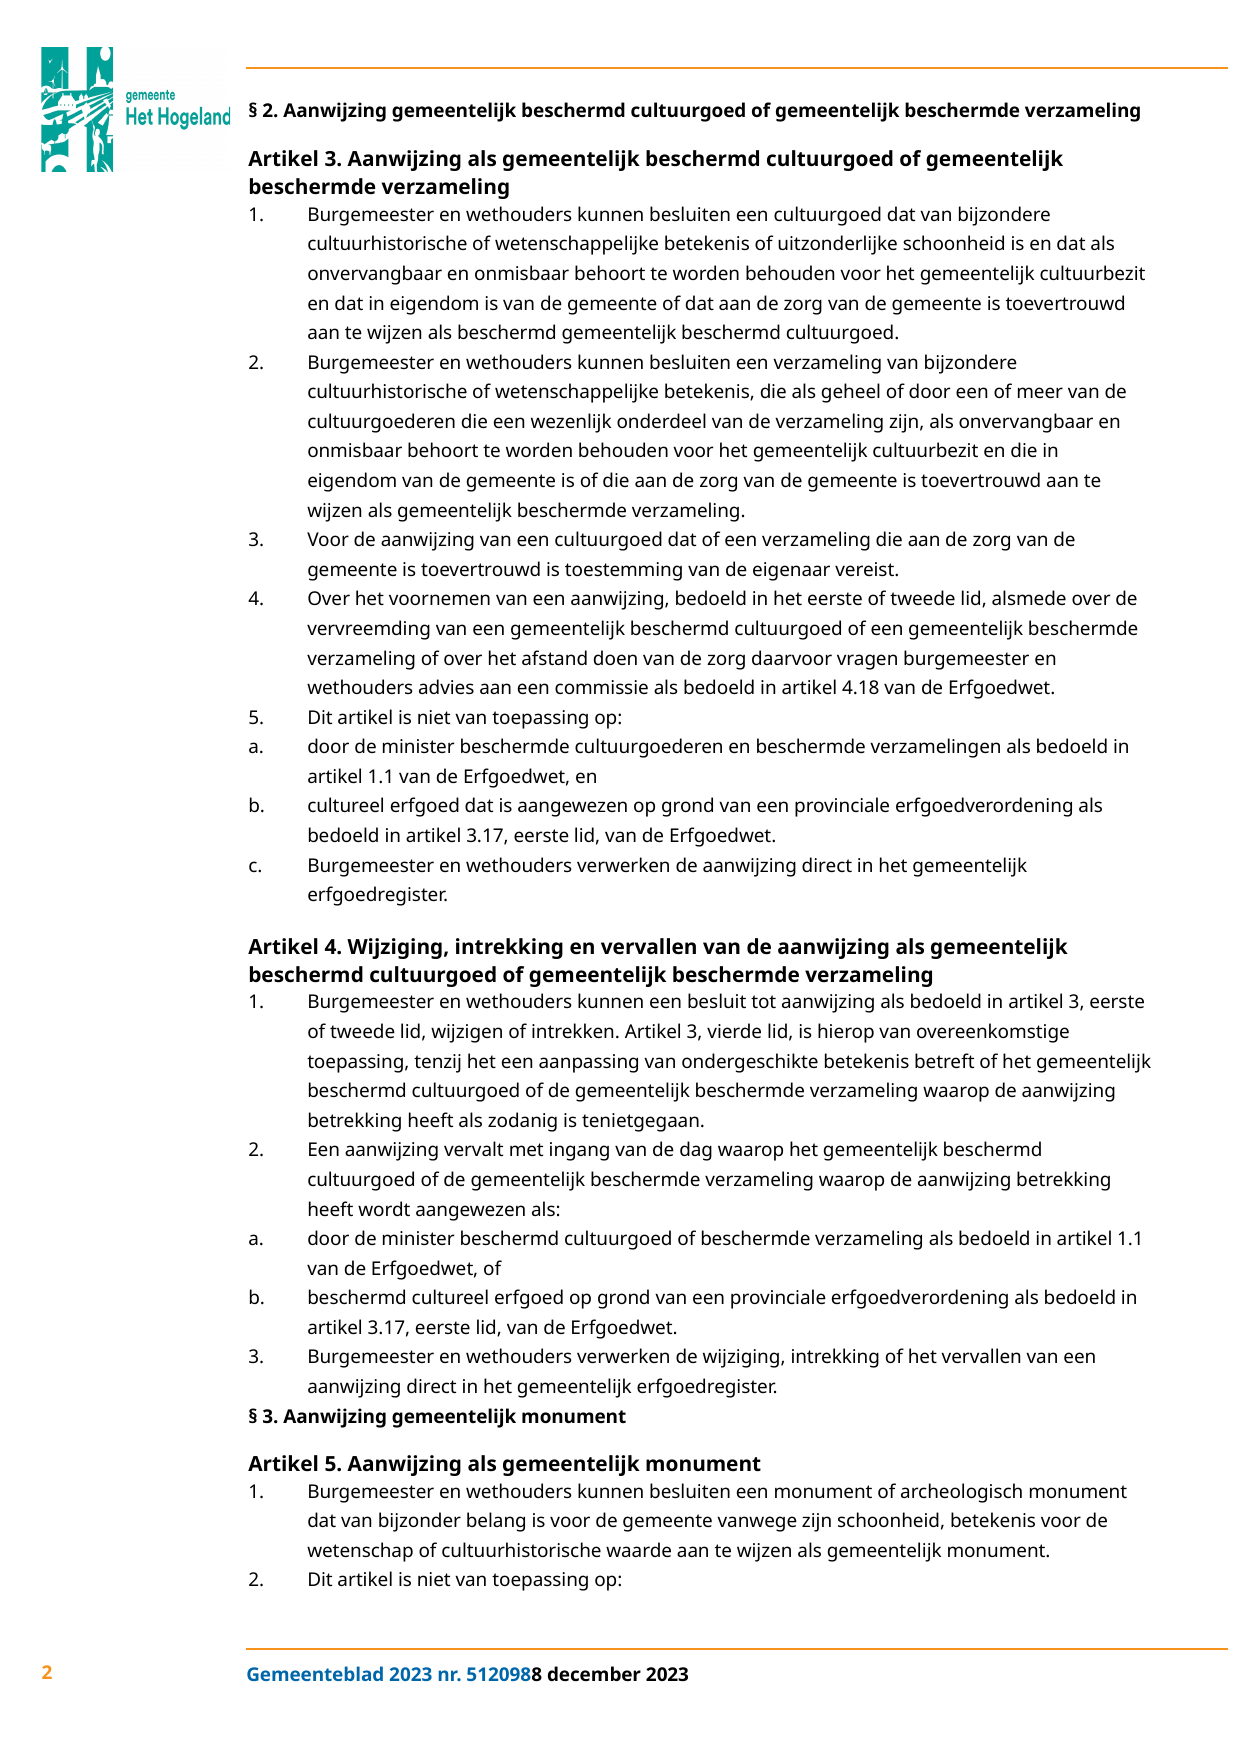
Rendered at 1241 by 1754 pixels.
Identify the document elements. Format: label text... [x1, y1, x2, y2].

list Een aanwijzing vervalt met ingang van de dag waarop het gemeentelijk beschermd cultuurgoed of de gemeentelijk beschermde verzameling waarop de aanwijzing betrekking heeft wordt aangewezen als: [248, 1137, 1152, 1221]
list Burgemeester en wethouders kunnen besluiten een verzameling van bijzondere cultuurhistorische of wetenschappelijke betekenis, die als geheel of door een of meer van de cultuurgoederen die een wezenlijk onderdeel van de verzameling zijn, als onvervangbaar en onmisbaar behoort te worden behouden voor het gemeentelijk cultuurbezit en die in eigendom van de gemeente is of die aan de zorg van de gemeente is toevertrouwd aan te wijzen als gemeentelijk beschermde verzameling. [248, 349, 1152, 522]
text § 2. Aanwijzing gemeentelijk beschermd cultuurgoed of gemeentelijk beschermde verzameling [248, 95, 1152, 123]
list Burgemeester en wethouders verwerken de wijziging, intrekking of het vervallen van een aanwijzing direct in het gemeentelijk erfgoedregister. [248, 1344, 1152, 1399]
list Dit artikel is niet van toepassing op: [248, 1567, 1152, 1592]
list Burgemeester en wethouders kunnen besluiten een cultuurgoed dat van bijzondere cultuurhistorische of wetenschappelijke betekenis of uitzonderlijke schoonheid is en dat als onvervangbaar en onmisbaar behoort te worden behouden voor het gemeentelijk cultuurbezit en dat in eigendom is van de gemeente of dat aan de zorg van de gemeente is toevertrouwd aan te wijzen als beschermd gemeentelijk beschermd cultuurgoed. [248, 201, 1152, 345]
list beschermd cultureel erfgoed op grond van een provinciale erfgoedverordening als bedoeld in artikel 3.17, eerste lid, van de Erfgoedwet. [248, 1284, 1152, 1340]
list Burgemeester en wethouders kunnen besluiten een monument of archeologisch monument dat van bijzonder belang is voor de gemeente vanwege zijn schoonheid, betekenis voor de wetenschap of cultuurhistorische waarde aan te wijzen als gemeentelijk monument. [248, 1478, 1152, 1563]
list Over het voornemen van een aanwijzing, bedoeld in het eerste of tweede lid, alsmede over de vervreemding van een gemeentelijk beschermd cultuurgoed of een gemeentelijk beschermde verzameling of over het afstand doen van de zorg daarvoor vragen burgemeester en wethouders advies aan een commissie als bedoeld in artikel 4.18 van de Erfgoedwet. [248, 586, 1152, 700]
text § 3. Aanwijzing gemeentelijk monument [248, 1403, 1152, 1428]
list door de minister beschermde cultuurgoederen en beschermde verzamelingen als bedoeld in artikel 1.1 van de Erfgoedwet, en [248, 733, 1152, 789]
list Burgemeester en wethouders kunnen een besluit tot aanwijzing als bedoeld in artikel 3, eerste of tweede lid, wijzigen of intrekken. Artikel 3, vierde lid, is hierop van overeenkomstige toepassing, tenzij het een aanpassing van ondergeschikte betekenis betreft of het gemeentelijk beschermd cultuurgoed of de gemeentelijk beschermde verzameling waarop de aanwijzing betrekking heeft als zodanig is tenietgegaan. [248, 989, 1152, 1133]
list Voor de aanwijzing van een cultuurgoed dat of een verzameling die aan de zorg van de gemeente is toevertrouwd is toestemming van de eigenaar vereist. [248, 526, 1152, 582]
list Dit artikel is niet van toepassing op: [248, 704, 1152, 729]
list cultureel erfgoed dat is aangewezen op grond van een provinciale erfgoedverordening als bedoeld in artikel 3.17, eerste lid, van de Erfgoedwet. [248, 793, 1152, 848]
text Artikel 4. Wijziging, intrekking en vervallen van de aanwijzing als gemeentelijk beschermd cultuurgoed of gemeentelijk beschermde verzameling [248, 932, 1152, 989]
list door de minister beschermd cultuurgoed of beschermde verzameling als bedoeld in artikel 1.1 van de Erfgoedwet, of [248, 1225, 1152, 1281]
text Artikel 3. Aanwijzing als gemeentelijk beschermd cultuurgoed of gemeentelijk beschermde verzameling [248, 144, 1152, 201]
picture [41, 47, 231, 172]
list Burgemeester en wethouders verwerken de aanwijzing direct in het gemeentelijk erfgoedregister. [248, 852, 1152, 907]
text Artikel 5. Aanwijzing als gemeentelijk monument [248, 1449, 1152, 1478]
